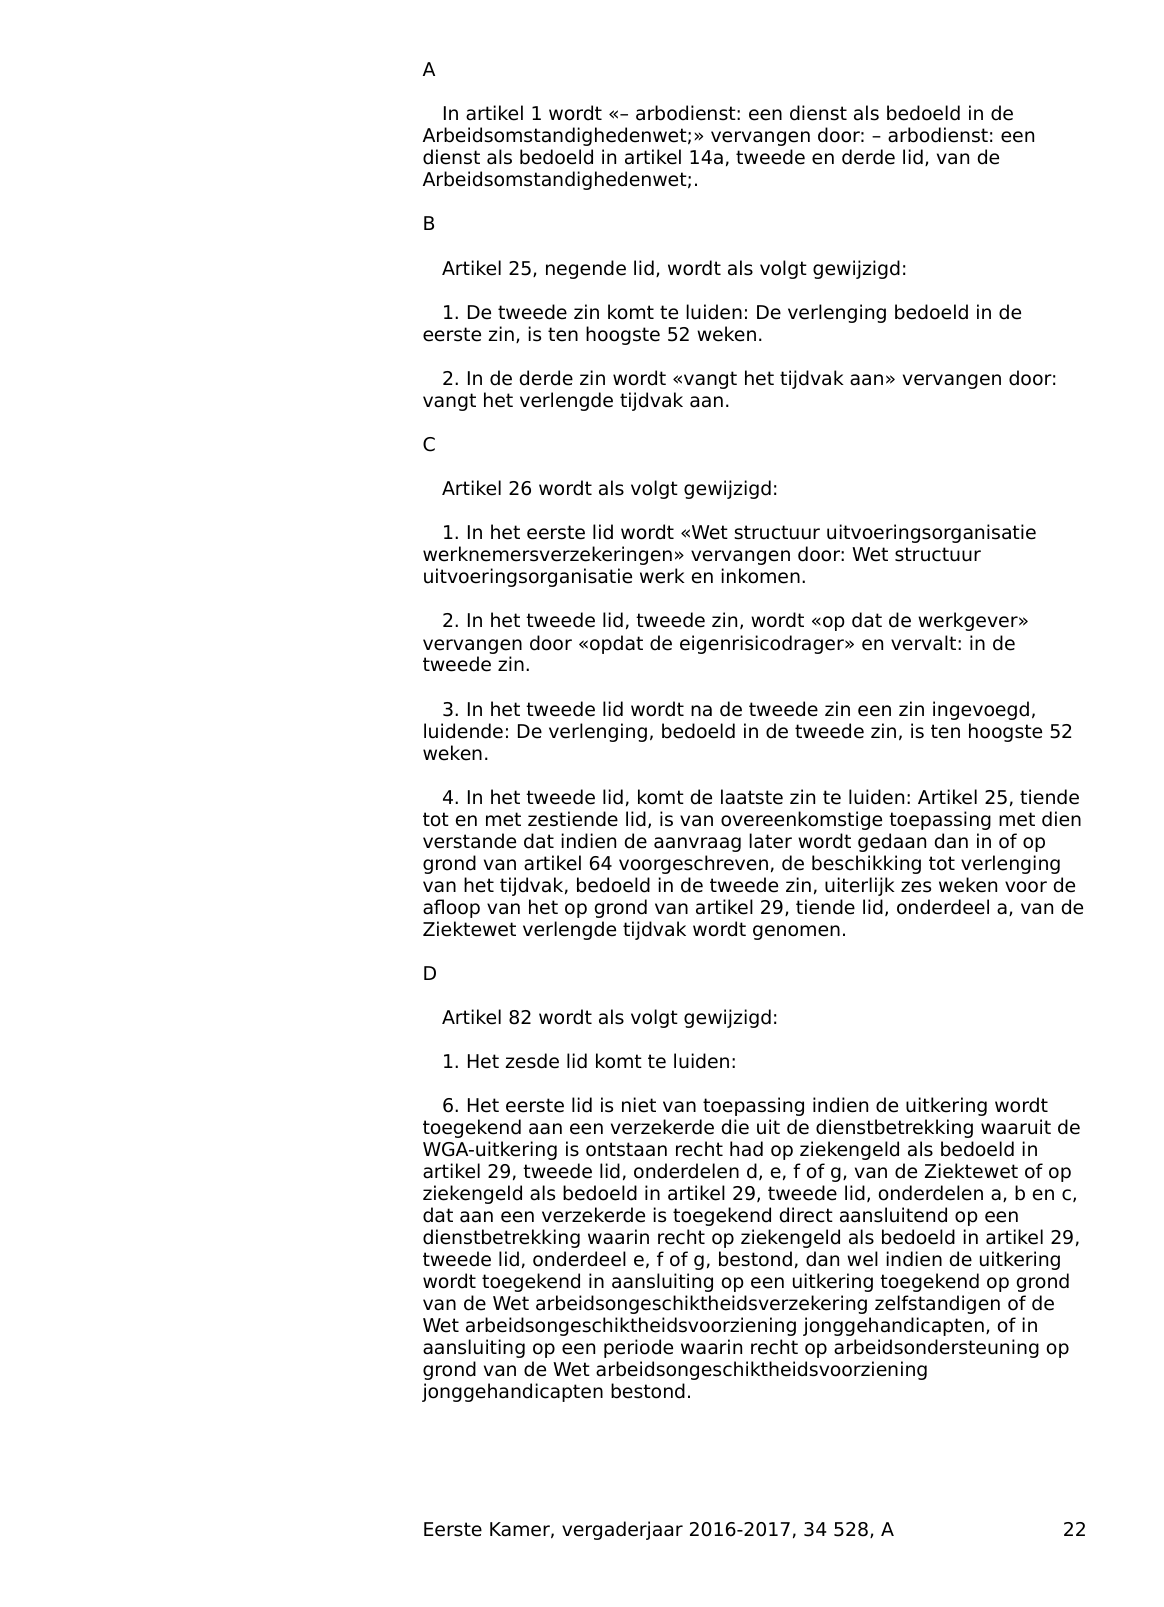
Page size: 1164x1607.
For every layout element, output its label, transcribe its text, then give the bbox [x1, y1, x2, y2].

text B [422, 213, 1087, 235]
text 3. In het tweede lid wordt na de tweede zin een zin ingevoegd, luidende: De verlenging, bedoeld in de tweede zin, is ten hoogste 52 weken. [422, 698, 1087, 764]
text 2. In het tweede lid, tweede zin, wordt «op dat de werkgever» vervangen door «opdat de eigenrisicodrager» en vervalt: in de tweede zin. [422, 610, 1087, 676]
text Artikel 25, negende lid, wordt als volgt gewijzigd: [422, 257, 1087, 279]
text D [422, 963, 1087, 985]
text 4. In het tweede lid, komt de laatste zin te luiden: Artikel 25, tiende tot en met zestiende lid, is van overeenkomstige toepassing met dien verstande dat indien de aanvraag later wordt gedaan dan in of op grond van artikel 64 voorgeschreven, de beschikking tot verlenging van het tijdvak, bedoeld in de tweede zin, uiterlijk zes weken voor de afloop van het op grond van artikel 29, tiende lid, onderdeel a, van de Ziektewet verlengde tijdvak wordt genomen. [422, 787, 1087, 941]
text 1. De tweede zin komt te luiden: De verlenging bedoeld in de eerste zin, is ten hoogste 52 weken. [422, 302, 1087, 346]
text 2. In de derde zin wordt «vangt het tijdvak aan» vervangen door: vangt het verlengde tijdvak aan. [422, 368, 1087, 412]
text Artikel 26 wordt als volgt gewijzigd: [422, 478, 1087, 500]
text 1. Het zesde lid komt te luiden: [422, 1051, 1087, 1073]
text 1. In het eerste lid wordt «Wet structuur uitvoeringsorganisatie werknemersverzekeringen» vervangen door: Wet structuur uitvoeringsorganisatie werk en inkomen. [422, 522, 1087, 588]
text 6. Het eerste lid is niet van toepassing indien de uitkering wordt toegekend aan een verzekerde die uit de dienstbetrekking waaruit de WGA-uitkering is ontstaan recht had op ziekengeld als bedoeld in artikel 29, tweede lid, onderdelen d, e, f of g, van de Ziektewet of op ziekengeld als bedoeld in artikel 29, tweede lid, onderdelen a, b en c, dat aan een verzekerde is toegekend direct aansluitend op een dienstbetrekking waarin recht op ziekengeld als bedoeld in artikel 29, tweede lid, onderdeel e, f of g, bestond, dan wel indien de uitkering wordt toegekend in aansluiting op een uitkering toegekend op grond van de Wet arbeidsongeschiktheidsverzekering zelfstandigen of de Wet arbeidsongeschiktheidsvoorziening jonggehandicapten, of in aansluiting op een periode waarin recht op arbeidsondersteuning op grond van de Wet arbeidsongeschiktheidsvoorziening jonggehandicapten bestond. [422, 1095, 1087, 1403]
text Artikel 82 wordt als volgt gewijzigd: [422, 1007, 1087, 1029]
text In artikel 1 wordt «– arbodienst: een dienst als bedoeld in de Arbeidsomstandighedenwet;» vervangen door: – arbodienst: een dienst als bedoeld in artikel 14a, tweede en derde lid, van de Arbeidsomstandighedenwet;. [422, 103, 1087, 191]
text C [422, 434, 1087, 456]
text A [422, 59, 1087, 81]
